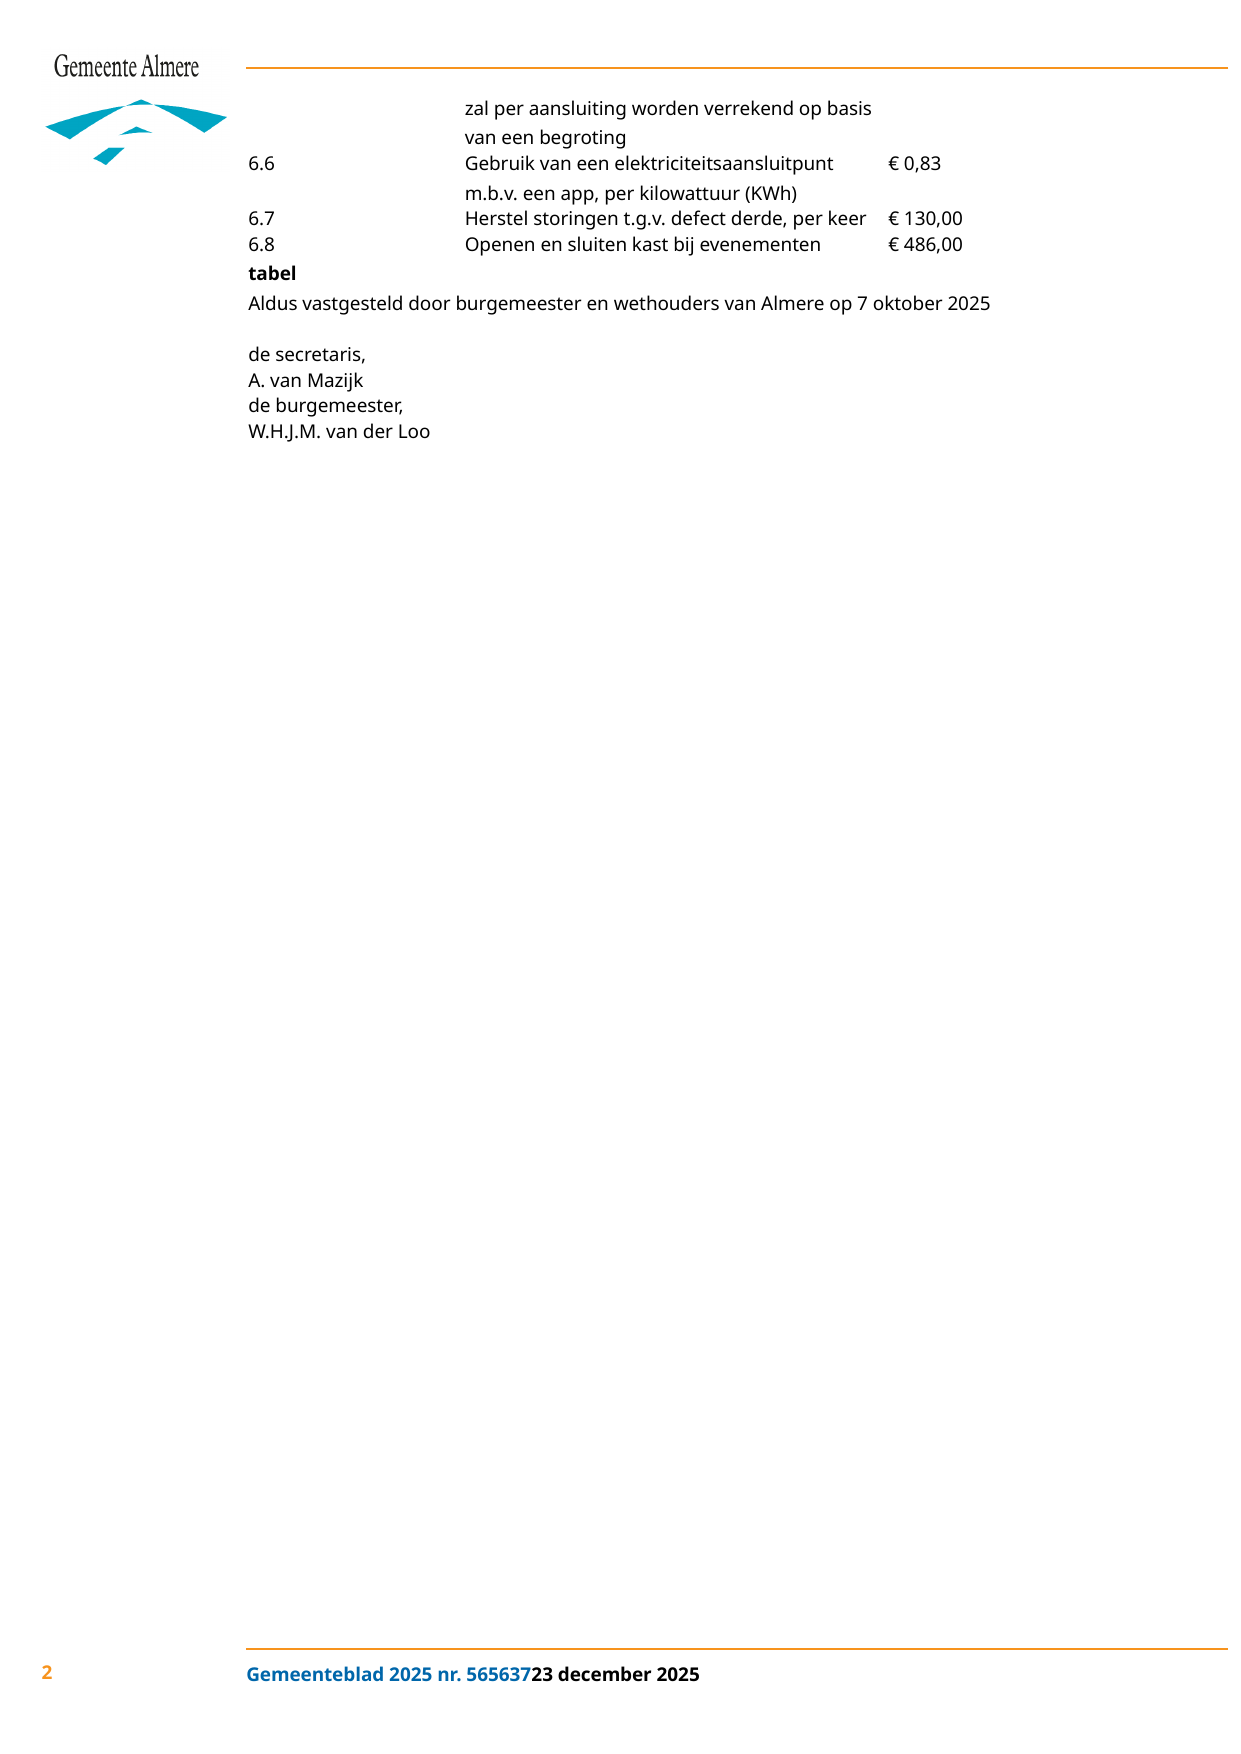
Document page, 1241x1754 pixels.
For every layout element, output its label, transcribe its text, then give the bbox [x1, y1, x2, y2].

table_cell Gebruik van een elektriciteitsaansluitpunt m.b.v. een app, per kilowattuur (KWh) [465, 150, 888, 205]
table_cell € 0,83 [888, 150, 1152, 205]
table_cell 6.7 [248, 205, 464, 231]
table_cell € 130,00 [888, 205, 1152, 231]
text A. van Mazijk [248, 367, 1152, 393]
table_cell € 486,00 [888, 231, 1152, 257]
picture [41, 47, 231, 172]
text de burgemeester, [248, 393, 1152, 418]
text W.H.J.M. van der Loo [248, 418, 1152, 444]
table_cell Openen en sluiten kast bij evenementen [465, 231, 888, 257]
text Aldus vastgesteld door burgemeester en wethouders van Almere op 7 oktober 2025 [248, 290, 1152, 315]
text tabel [248, 260, 1152, 286]
table_cell 6.6 [248, 150, 464, 205]
table_cell zal per aansluiting worden verrekend op basis van een begroting [465, 95, 888, 150]
table_cell Herstel storingen t.g.v. defect derde, per keer [465, 205, 888, 231]
table_cell [888, 95, 1152, 150]
table_cell 6.8 [248, 231, 464, 257]
text de secretaris, [248, 341, 1152, 367]
table_cell [248, 95, 464, 150]
